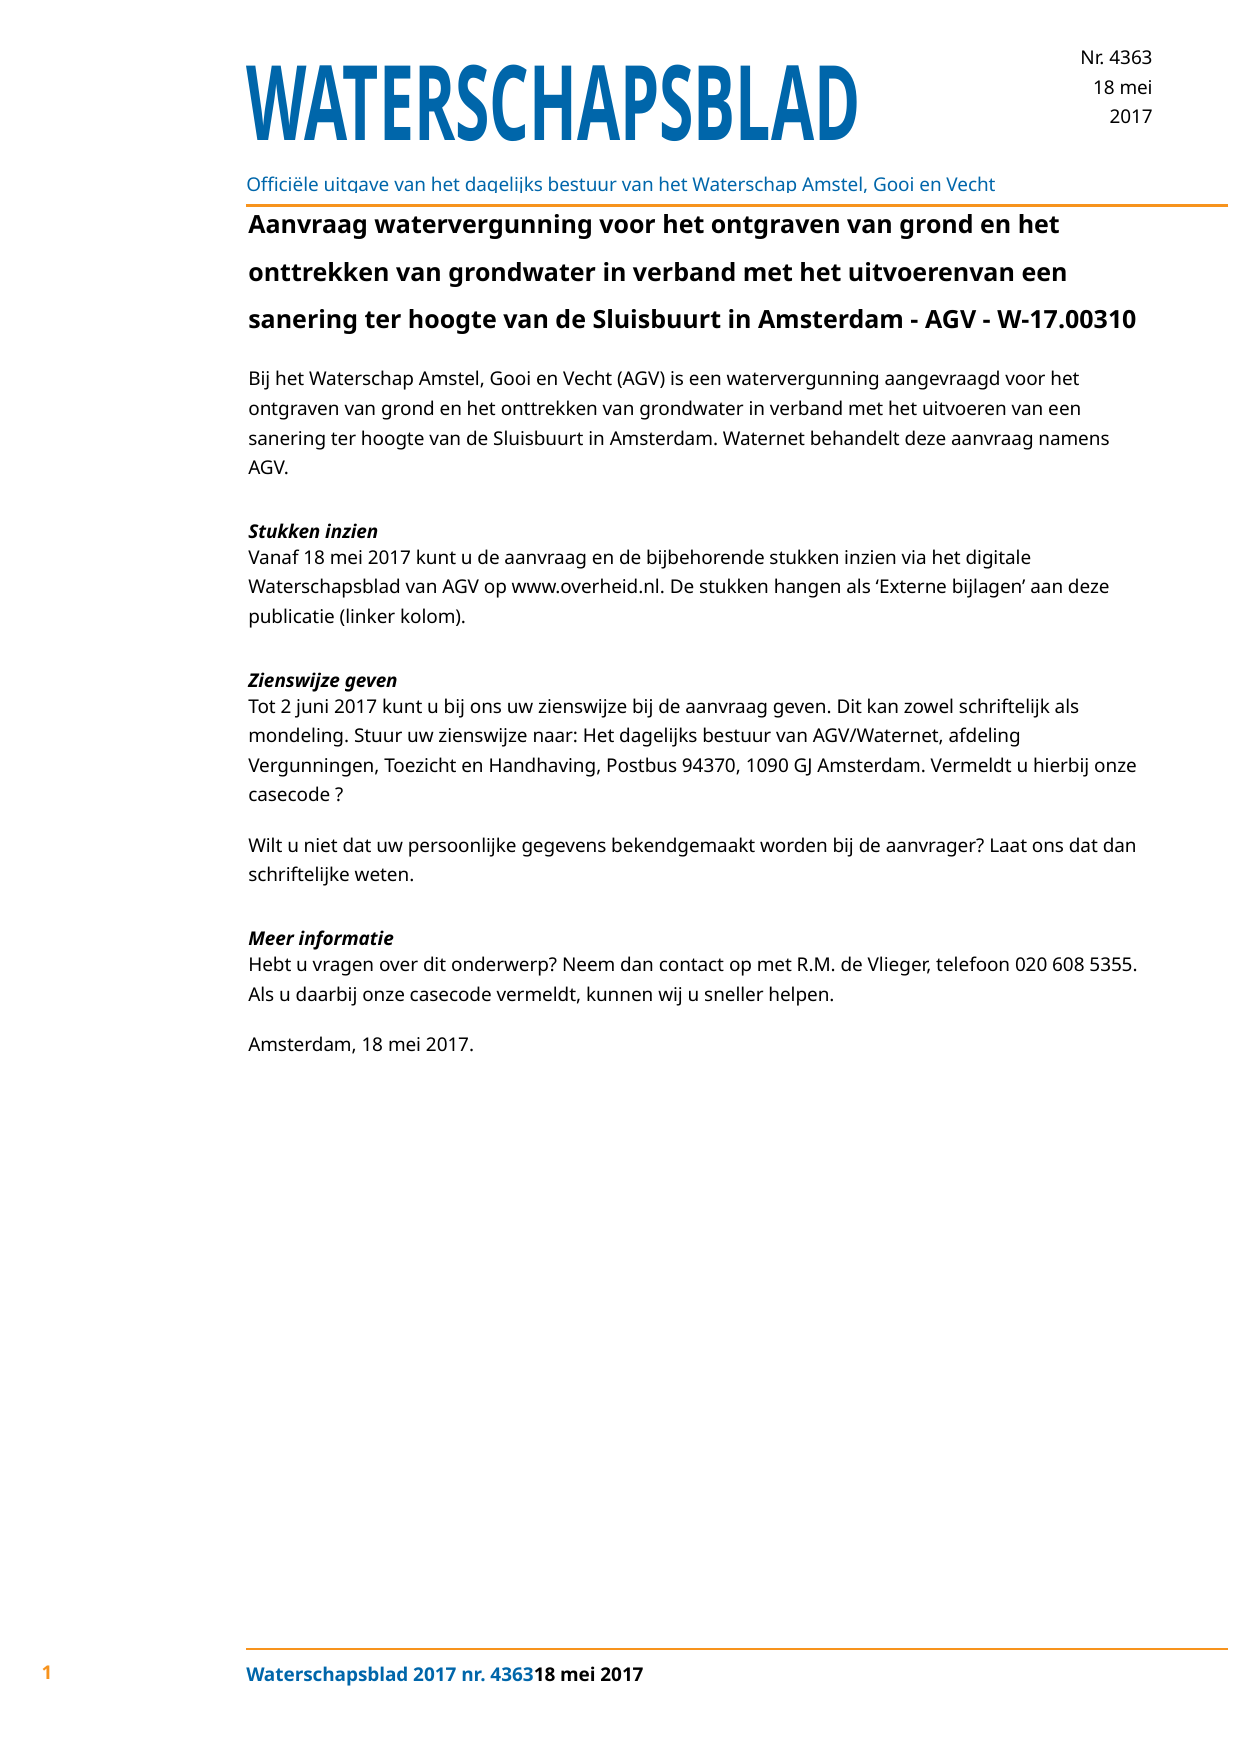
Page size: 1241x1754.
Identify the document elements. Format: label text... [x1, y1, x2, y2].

text Wilt u niet dat uw persoonlijke gegevens bekendgemaakt worden bij de aanvrager? Laat ons dat dan schriftelijke weten. [248, 832, 1152, 887]
picture [41, 47, 231, 172]
text Bij het Waterschap Amstel, Gooi en Vecht (AGV) is een watervergunning aangevraagd voor het ontgraven van grond en het onttrekken van grondwater in verband met het uitvoeren van een sanering ter hoogte van de Sluisbuurt in Amsterdam. Waternet behandelt deze aanvraag namens AGV. [248, 366, 1152, 480]
text Amsterdam, 18 mei 2017. [248, 1031, 1152, 1057]
text Hebt u vragen over dit onderwerp? Neem dan contact op met R.M. de Vlieger, telefoon 020 608 5355. Als u daarbij onze casecode vermeldt, kunnen wij u sneller helpen. [248, 951, 1152, 1007]
text Stukken inzien [248, 518, 1152, 544]
text Vanaf 18 mei 2017 kunt u de aanvraag en de bijbehorende stukken inzien via het digitale Waterschapsblad van AGV op www.overheid.nl. De stukken hangen als ‘Externe bijlagen’ aan deze publicatie (linker kolom). [248, 544, 1152, 629]
text Tot 2 juni 2017 kunt u bij ons uw zienswijze bij de aanvraag geven. Dit kan zowel schriftelijk als mondeling. Stuur uw zienswijze naar: Het dagelijks bestuur van AGV/Waternet, afdeling Vergunningen, Toezicht en Handhaving, Postbus 94370, 1090 GJ Amsterdam. Vermeldt u hierbij onze casecode ? [248, 693, 1152, 807]
text Zienswijze geven [248, 667, 1152, 693]
text Aanvraag watervergunning voor het ontgraven van grond en het onttrekken van grondwater in verband met het uitvoerenvan een sanering ter hoogte van de Sluisbuurt in Amsterdam - AGV - W-17.00310 [248, 207, 1152, 336]
text Meer informatie [248, 926, 1152, 951]
